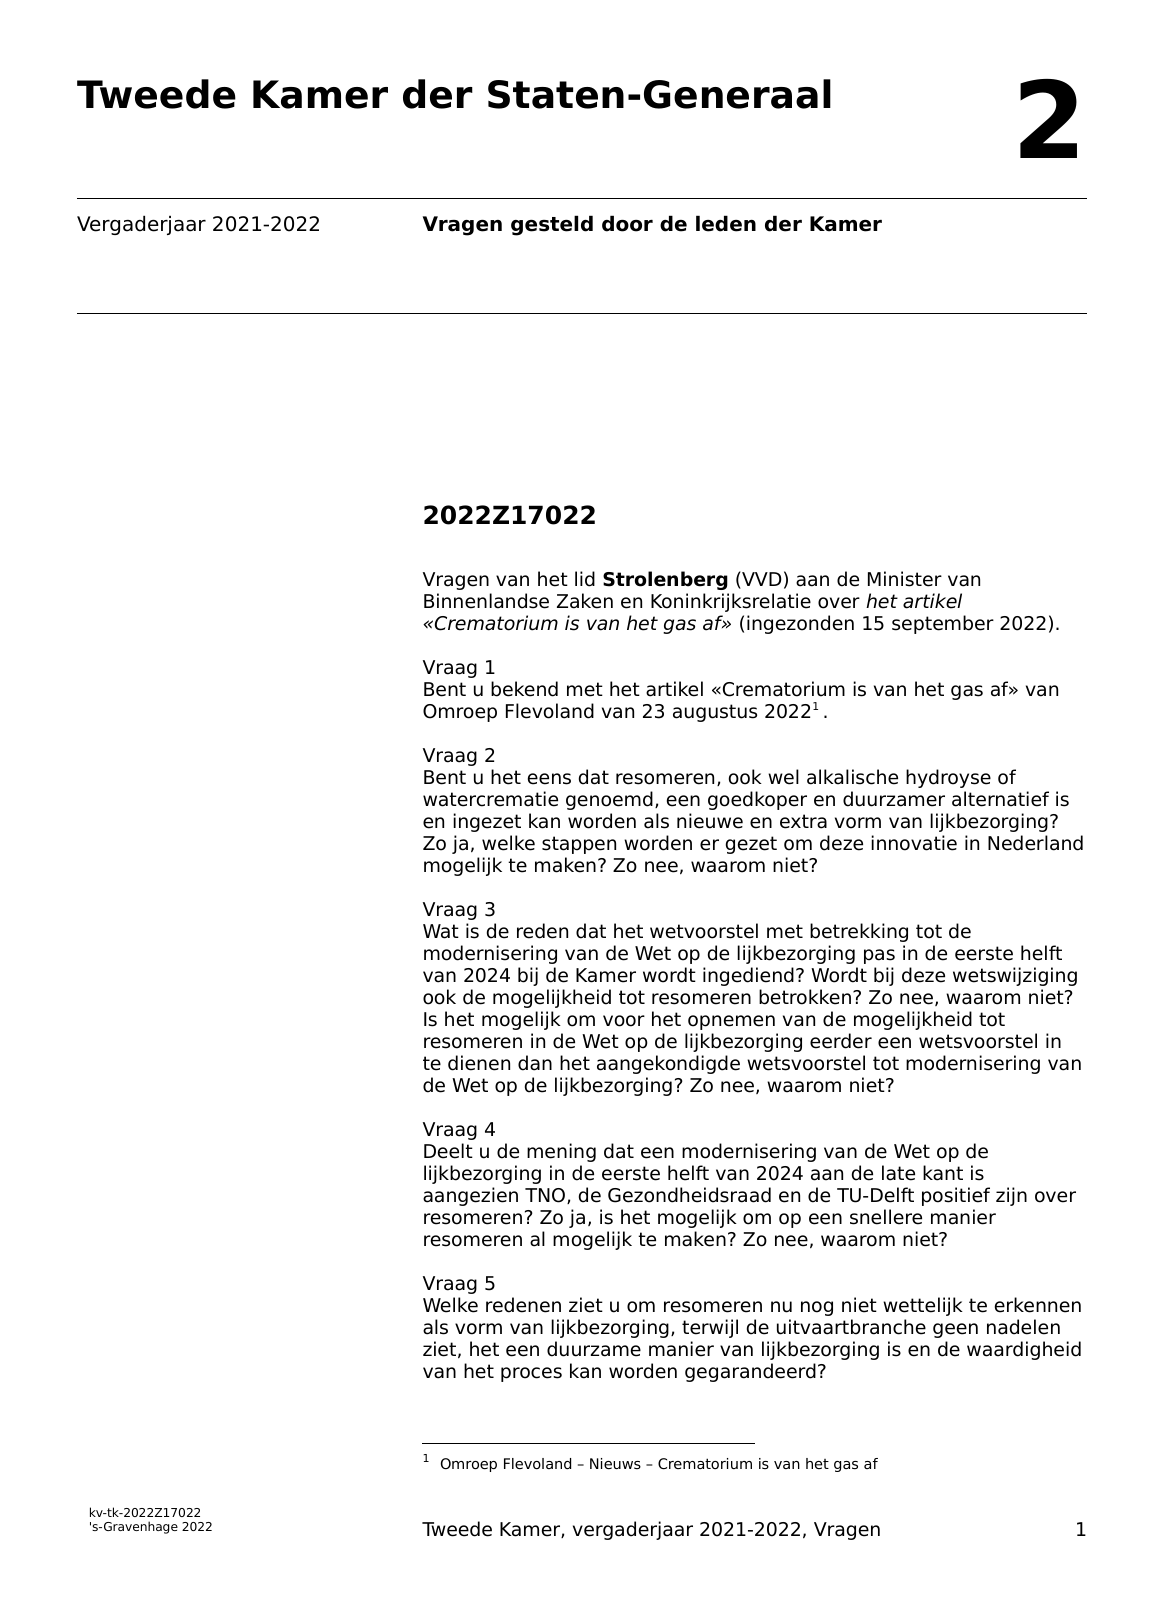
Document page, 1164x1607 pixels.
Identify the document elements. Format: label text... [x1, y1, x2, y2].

text 's-Gravenhage 2022 [88, 1520, 323, 1534]
table_header 2 [886, 59, 1087, 198]
text Welke redenen ziet u om resomeren nu nog niet wettelijk te erkennen als vorm van lijkbezorging, terwijl de uitvaartbranche geen nadelen ziet, het een duurzame manier van lijkbezorging is en de waardigheid van het proces kan worden gegarandeerd? [422, 1295, 1087, 1383]
table_cell Vergaderjaar 2021-2022 [77, 199, 422, 313]
text Vraag 1 [422, 657, 1087, 679]
text Bent u bekend met het artikel «Crematorium is van het gas af» van Omroep Flevoland van 23 augustus 2022. [422, 679, 1087, 723]
text Wat is de reden dat het wetvoorstel met betrekking tot de modernisering van de Wet op de lijkbezorging pas in de eerste helft van 2024 bij de Kamer wordt ingediend? Wordt bij deze wetswijziging ook de mogelijkheid tot resomeren betrokken? Zo nee, waarom niet? Is het mogelijk om voor het opnemen van de mogelijkheid tot resomeren in de Wet op de lijkbezorging eerder een wetsvoorstel in te dienen dan het aangekondigde wetsvoorstel tot modernisering van de Wet op de lijkbezorging? Zo nee, waarom niet? [422, 921, 1087, 1097]
text Deelt u de mening dat een modernisering van de Wet op de lijkbezorging in de eerste helft van 2024 aan de late kant is aangezien TNO, de Gezondheidsraad en de TU-Delft positief zijn over resomeren? Zo ja, is het mogelijk om op een snellere manier resomeren al mogelijk te maken? Zo nee, waarom niet? [422, 1141, 1087, 1251]
text Omroep Flevoland – Nieuws – Crematorium is van het gas af [422, 1452, 1087, 1474]
table_cell Vragen gesteld door de leden der Kamer [422, 199, 1087, 313]
text 2022Z17022 [422, 501, 1087, 531]
text Vraag 4 [422, 1119, 1087, 1141]
text kv-tk-2022Z17022 [88, 1506, 323, 1520]
text Vraag 5 [422, 1273, 1087, 1295]
text Vragen van het lid Strolenberg (VVD) aan de Minister van Binnenlandse Zaken en Koninkrijksrelatie over het artikel «Crematorium is van het gas af» (ingezonden 15 september 2022). [422, 569, 1087, 635]
text Vraag 2 [422, 745, 1087, 767]
text Vraag 3 [422, 899, 1087, 921]
table_header Tweede Kamer der Staten-Generaal [77, 59, 886, 198]
text Bent u het eens dat resomeren, ook wel alkalische hydroyse of watercrematie genoemd, een goedkoper en duurzamer alternatief is en ingezet kan worden als nieuwe en extra vorm van lijkbezorging? Zo ja, welke stappen worden er gezet om deze innovatie in Nederland mogelijk te maken? Zo nee, waarom niet? [422, 767, 1087, 877]
